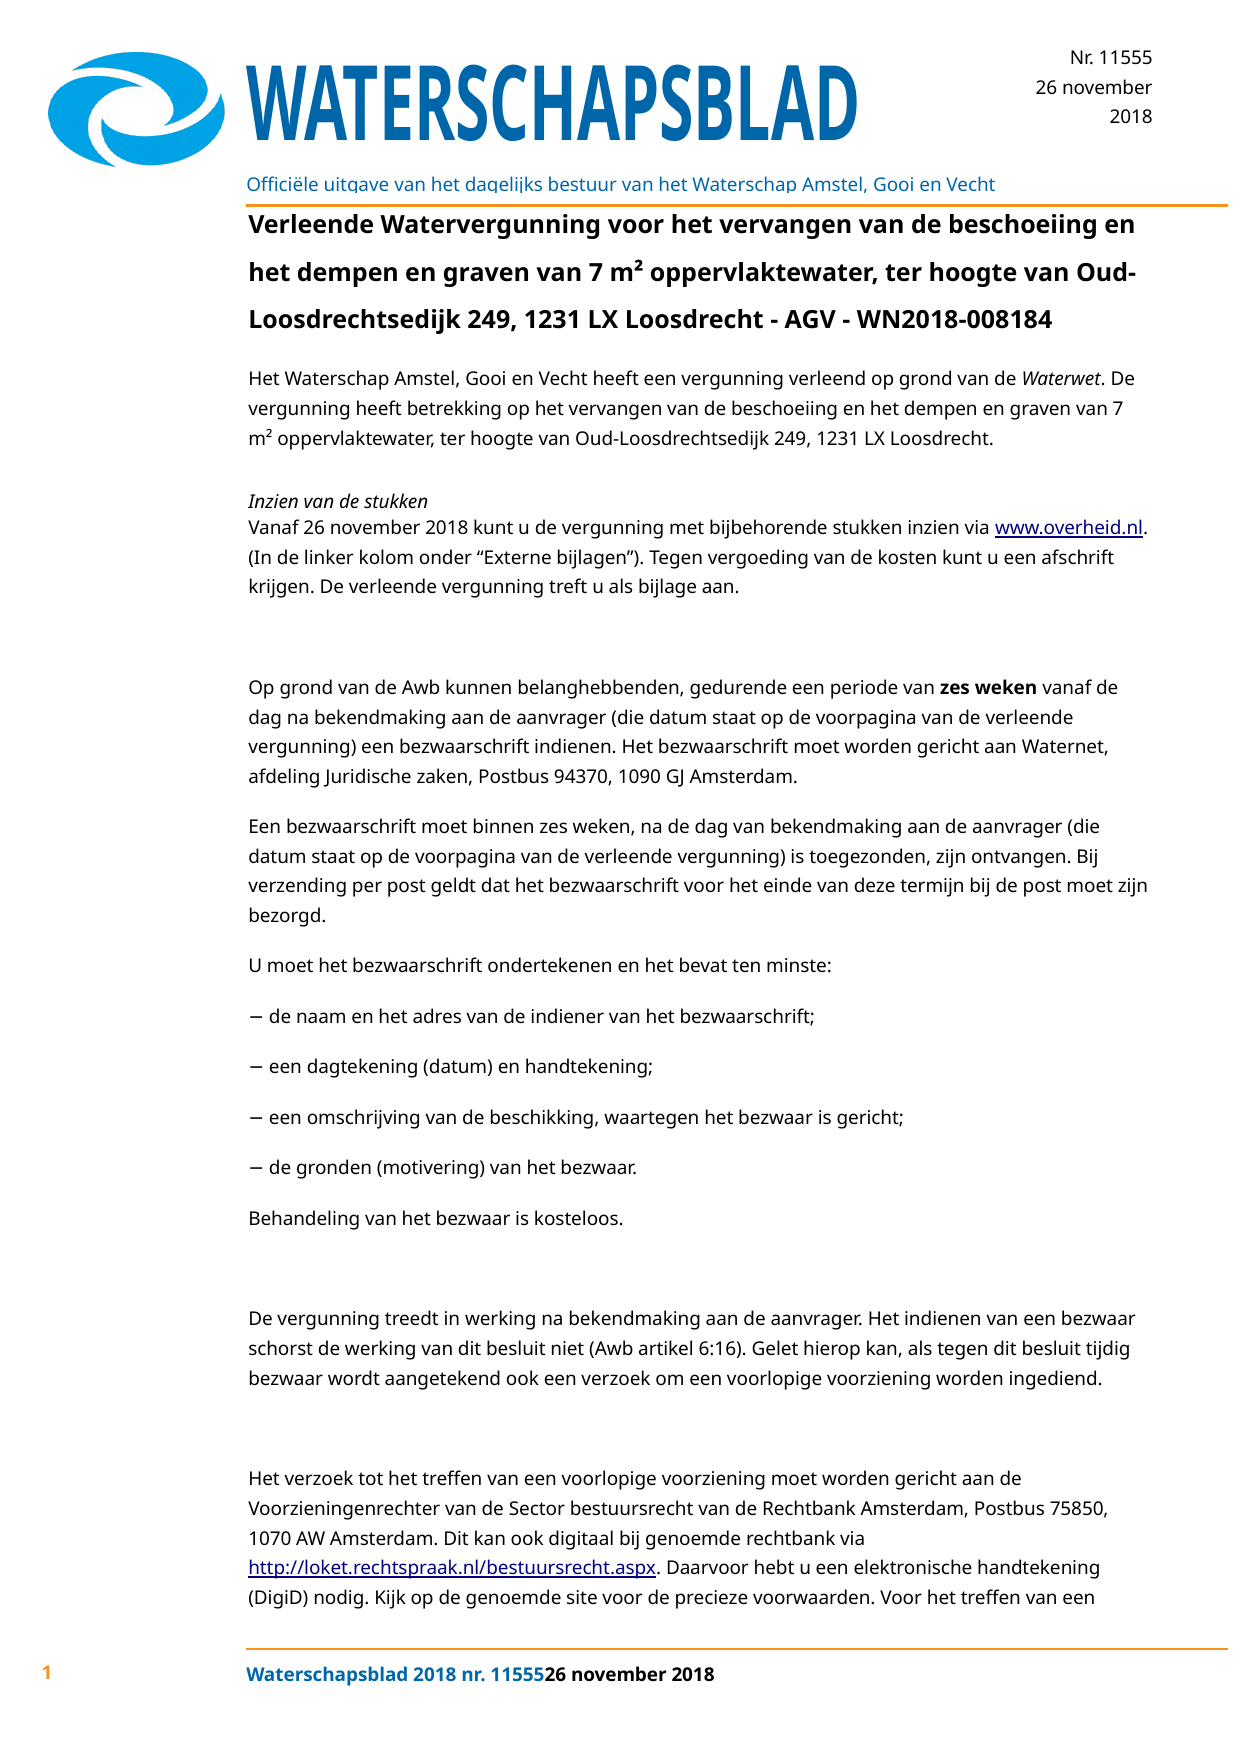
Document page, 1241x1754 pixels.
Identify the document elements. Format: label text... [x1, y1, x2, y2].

text Behandeling van het bezwaar is kosteloos. [248, 1205, 1152, 1231]
text Op grond van de Awb kunnen belanghebbenden, gedurende een periode van zes weken vanaf de dag na bekendmaking aan de aanvrager (die datum staat op de voorpagina van de verleende vergunning) een bezwaarschrift indienen. Het bezwaarschrift moet worden gericht aan Waternet, afdeling Juridische zaken, Postbus 94370, 1090 GJ Amsterdam. [248, 674, 1152, 789]
text − een dagtekening (datum) en handtekening; [248, 1053, 1152, 1079]
text Verleende Watervergunning voor het vervangen van de beschoeiing en het dempen en graven van 7 m² oppervlaktewater, ter hoogte van Oud-Loosdrechtsedijk 249, 1231 LX Loosdrecht - AGV - WN2018-008184 [248, 207, 1152, 336]
text De vergunning treedt in werking na bekendmaking aan de aanvrager. Het indienen van een bezwaar schorst de werking van dit besluit niet (Awb artikel 6:16). Gelet hierop kan, als tegen dit besluit tijdig bezwaar wordt aangetekend ook een verzoek om een voorlopige voorziening worden ingediend. [248, 1306, 1152, 1391]
text Vanaf 26 november 2018 kunt u de vergunning met bijbehorende stukken inzien via www.overheid.nl. (In de linker kolom onder “Externe bijlagen”). Tegen vergoeding van de kosten kunt u een afschrift krijgen. De verleende vergunning treft u als bijlage aan. [248, 514, 1152, 599]
text U moet het bezwaarschrift ondertekenen en het bevat ten minste: [248, 953, 1152, 978]
text Een bezwaarschrift moet binnen zes weken, na de dag van bekendmaking aan de aanvrager (die datum staat op de voorpagina van de verleende vergunning) is toegezonden, zijn ontvangen. Bij verzending per post geldt dat het bezwaarschrift voor het einde van deze termijn bij de post moet zijn bezorgd. [248, 813, 1152, 928]
text − de naam en het adres van de indiener van het bezwaarschrift; [248, 1003, 1152, 1029]
text Het verzoek tot het treffen van een voorlopige voorziening moet worden gericht aan de Voorzieningenrechter van de Sector bestuursrecht van de Rechtbank Amsterdam, Postbus 75850, 1070 AW Amsterdam. Dit kan ook digitaal bij genoemde rechtbank via http://loket.rechtspraak.nl/bestuursrecht.aspx. Daarvoor hebt u een elektronische handtekening (DigiD) nodig. Kijk op de genoemde site voor de precieze voorwaarden. Voor het treffen van een [248, 1466, 1152, 1610]
picture [41, 47, 231, 172]
text Het Waterschap Amstel, Gooi en Vecht heeft een vergunning verleend op grond van de Waterwet. De vergunning heeft betrekking op het vervangen van de beschoeiing en het dempen en graven van 7 m² oppervlaktewater, ter hoogte van Oud-Loosdrechtsedijk 249, 1231 LX Loosdrecht. [248, 366, 1152, 450]
text − de gronden (motivering) van het bezwaar. [248, 1154, 1152, 1180]
text Inzien van de stukken [248, 489, 1152, 514]
text − een omschrijving van de beschikking, waartegen het bezwaar is gericht; [248, 1104, 1152, 1130]
